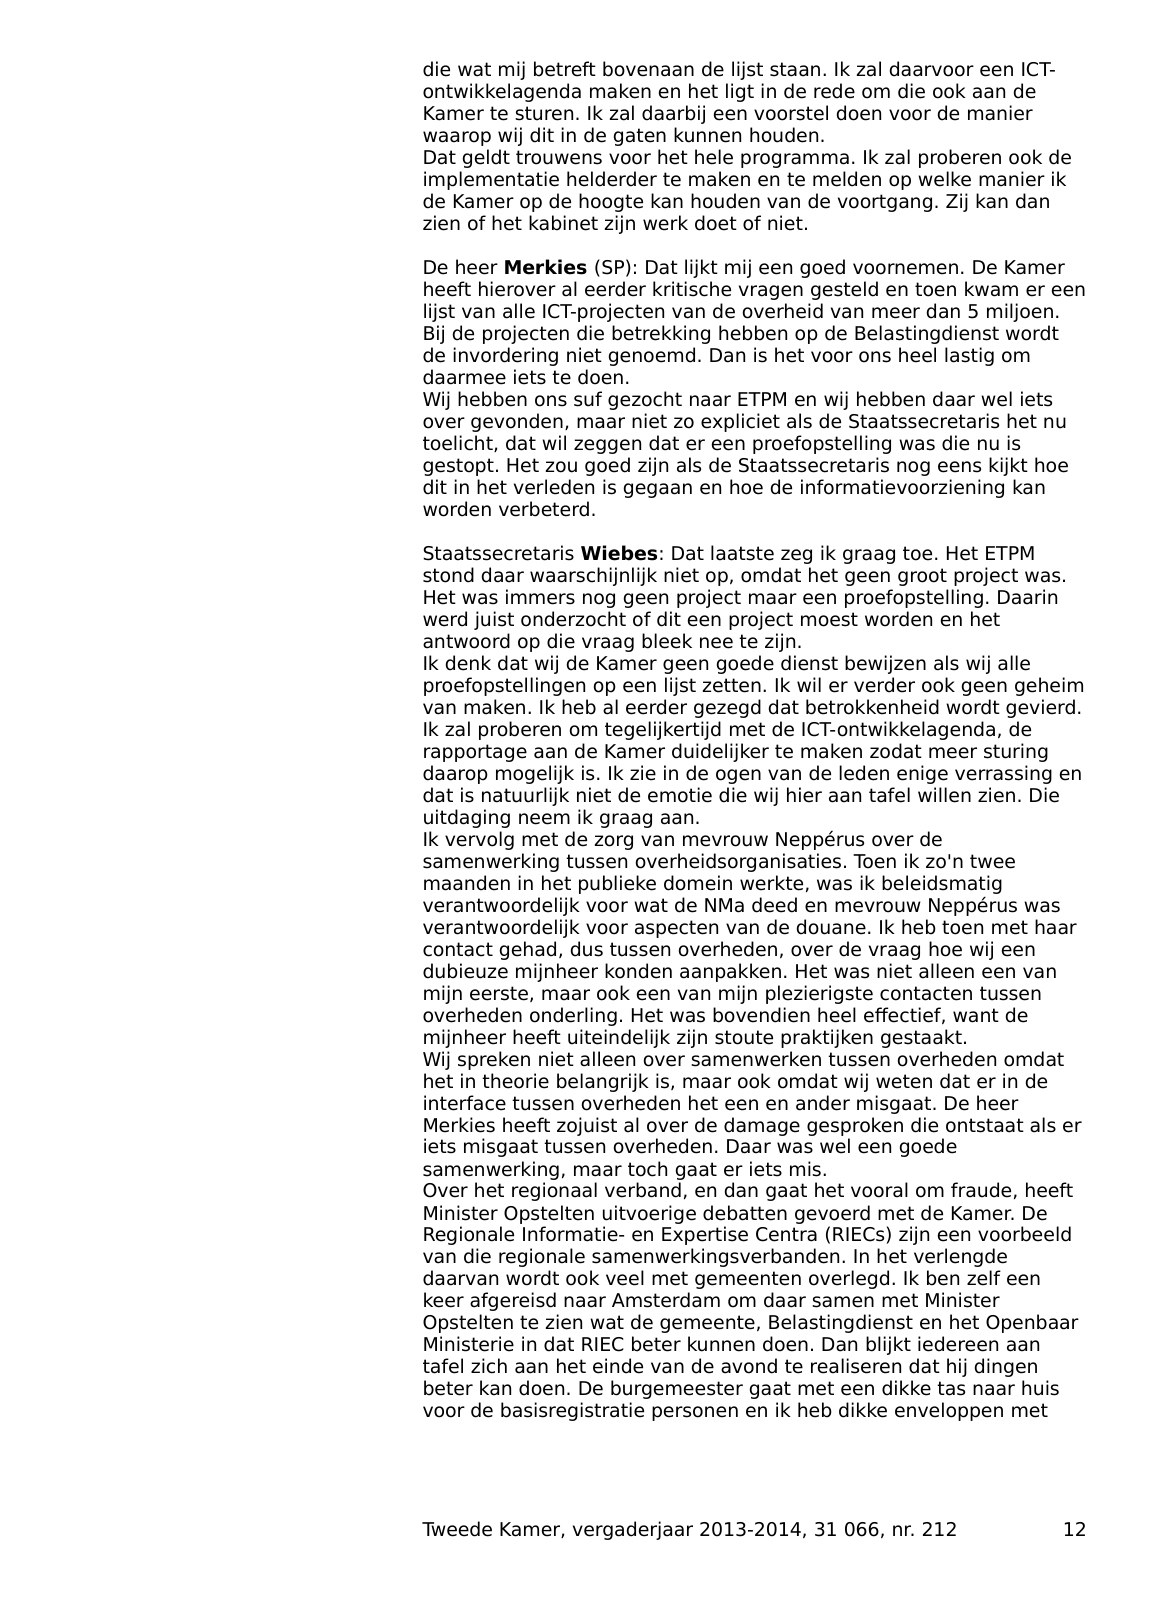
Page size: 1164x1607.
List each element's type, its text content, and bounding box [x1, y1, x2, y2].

text Over het regionaal verband, en dan gaat het vooral om fraude, heeft Minister Opstelten uitvoerige debatten gevoerd met de Kamer. De Regionale Informatie- en Expertise Centra (RIECs) zijn een voorbeeld van die regionale samenwerkingsverbanden. In het verlengde daarvan wordt ook veel met gemeenten overlegd. Ik ben zelf een keer afgereisd naar Amsterdam om daar samen met Minister Opstelten te zien wat de gemeente, Belastingdienst en het Openbaar Ministerie in dat RIEC beter kunnen doen. Dan blijkt iedereen aan tafel zich aan het einde van de avond te realiseren dat hij dingen beter kan doen. De burgemeester gaat met een dikke tas naar huis voor de basisregistratie personen en ik heb dikke enveloppen met [422, 1180, 1087, 1422]
text die wat mij betreft bovenaan de lijst staan. Ik zal daarvoor een ICT-ontwikkelagenda maken en het ligt in de rede om die ook aan de Kamer te sturen. Ik zal daarbij een voorstel doen voor de manier waarop wij dit in de gaten kunnen houden. [422, 59, 1087, 147]
text Ik vervolg met de zorg van mevrouw Neppérus over de samenwerking tussen overheidsorganisaties. Toen ik zo'n twee maanden in het publieke domein werkte, was ik beleidsmatig verantwoordelijk voor wat de NMa deed en mevrouw Neppérus was verantwoordelijk voor aspecten van de douane. Ik heb toen met haar contact gehad, dus tussen overheden, over de vraag hoe wij een dubieuze mijnheer konden aanpakken. Het was niet alleen een van mijn eerste, maar ook een van mijn plezierigste contacten tussen overheden onderling. Het was bovendien heel effectief, want de mijnheer heeft uiteindelijk zijn stoute praktijken gestaakt. [422, 829, 1087, 1048]
text Staatssecretaris Wiebes: Dat laatste zeg ik graag toe. Het ETPM stond daar waarschijnlijk niet op, omdat het geen groot project was. Het was immers nog geen project maar een proefopstelling. Daarin werd juist onderzocht of dit een project moest worden en het antwoord op die vraag bleek nee te zijn. [422, 543, 1087, 653]
text Wij hebben ons suf gezocht naar ETPM en wij hebben daar wel iets over gevonden, maar niet zo expliciet als de Staatssecretaris het nu toelicht, dat wil zeggen dat er een proefopstelling was die nu is gestopt. Het zou goed zijn als de Staatssecretaris nog eens kijkt hoe dit in het verleden is gegaan en hoe de informatievoorziening kan worden verbeterd. [422, 389, 1087, 521]
text Ik denk dat wij de Kamer geen goede dienst bewijzen als wij alle proefopstellingen op een lijst zetten. Ik wil er verder ook geen geheim van maken. Ik heb al eerder gezegd dat betrokkenheid wordt gevierd. Ik zal proberen om tegelijkertijd met de ICT-ontwikkelagenda, de rapportage aan de Kamer duidelijker te maken zodat meer sturing daarop mogelijk is. Ik zie in de ogen van de leden enige verrassing en dat is natuurlijk niet de emotie die wij hier aan tafel willen zien. Die uitdaging neem ik graag aan. [422, 653, 1087, 829]
text De heer Merkies (SP): Dat lijkt mij een goed voornemen. De Kamer heeft hierover al eerder kritische vragen gesteld en toen kwam er een lijst van alle ICT-projecten van de overheid van meer dan 5 miljoen. Bij de projecten die betrekking hebben op de Belastingdienst wordt de invordering niet genoemd. Dan is het voor ons heel lastig om daarmee iets te doen. [422, 257, 1087, 389]
text Wij spreken niet alleen over samenwerken tussen overheden omdat het in theorie belangrijk is, maar ook omdat wij weten dat er in de interface tussen overheden het een en ander misgaat. De heer Merkies heeft zojuist al over de damage gesproken die ontstaat als er iets misgaat tussen overheden. Daar was wel een goede samenwerking, maar toch gaat er iets mis. [422, 1048, 1087, 1180]
text Dat geldt trouwens voor het hele programma. Ik zal proberen ook de implementatie helderder te maken en te melden op welke manier ik de Kamer op de hoogte kan houden van de voortgang. Zij kan dan zien of het kabinet zijn werk doet of niet. [422, 147, 1087, 235]
